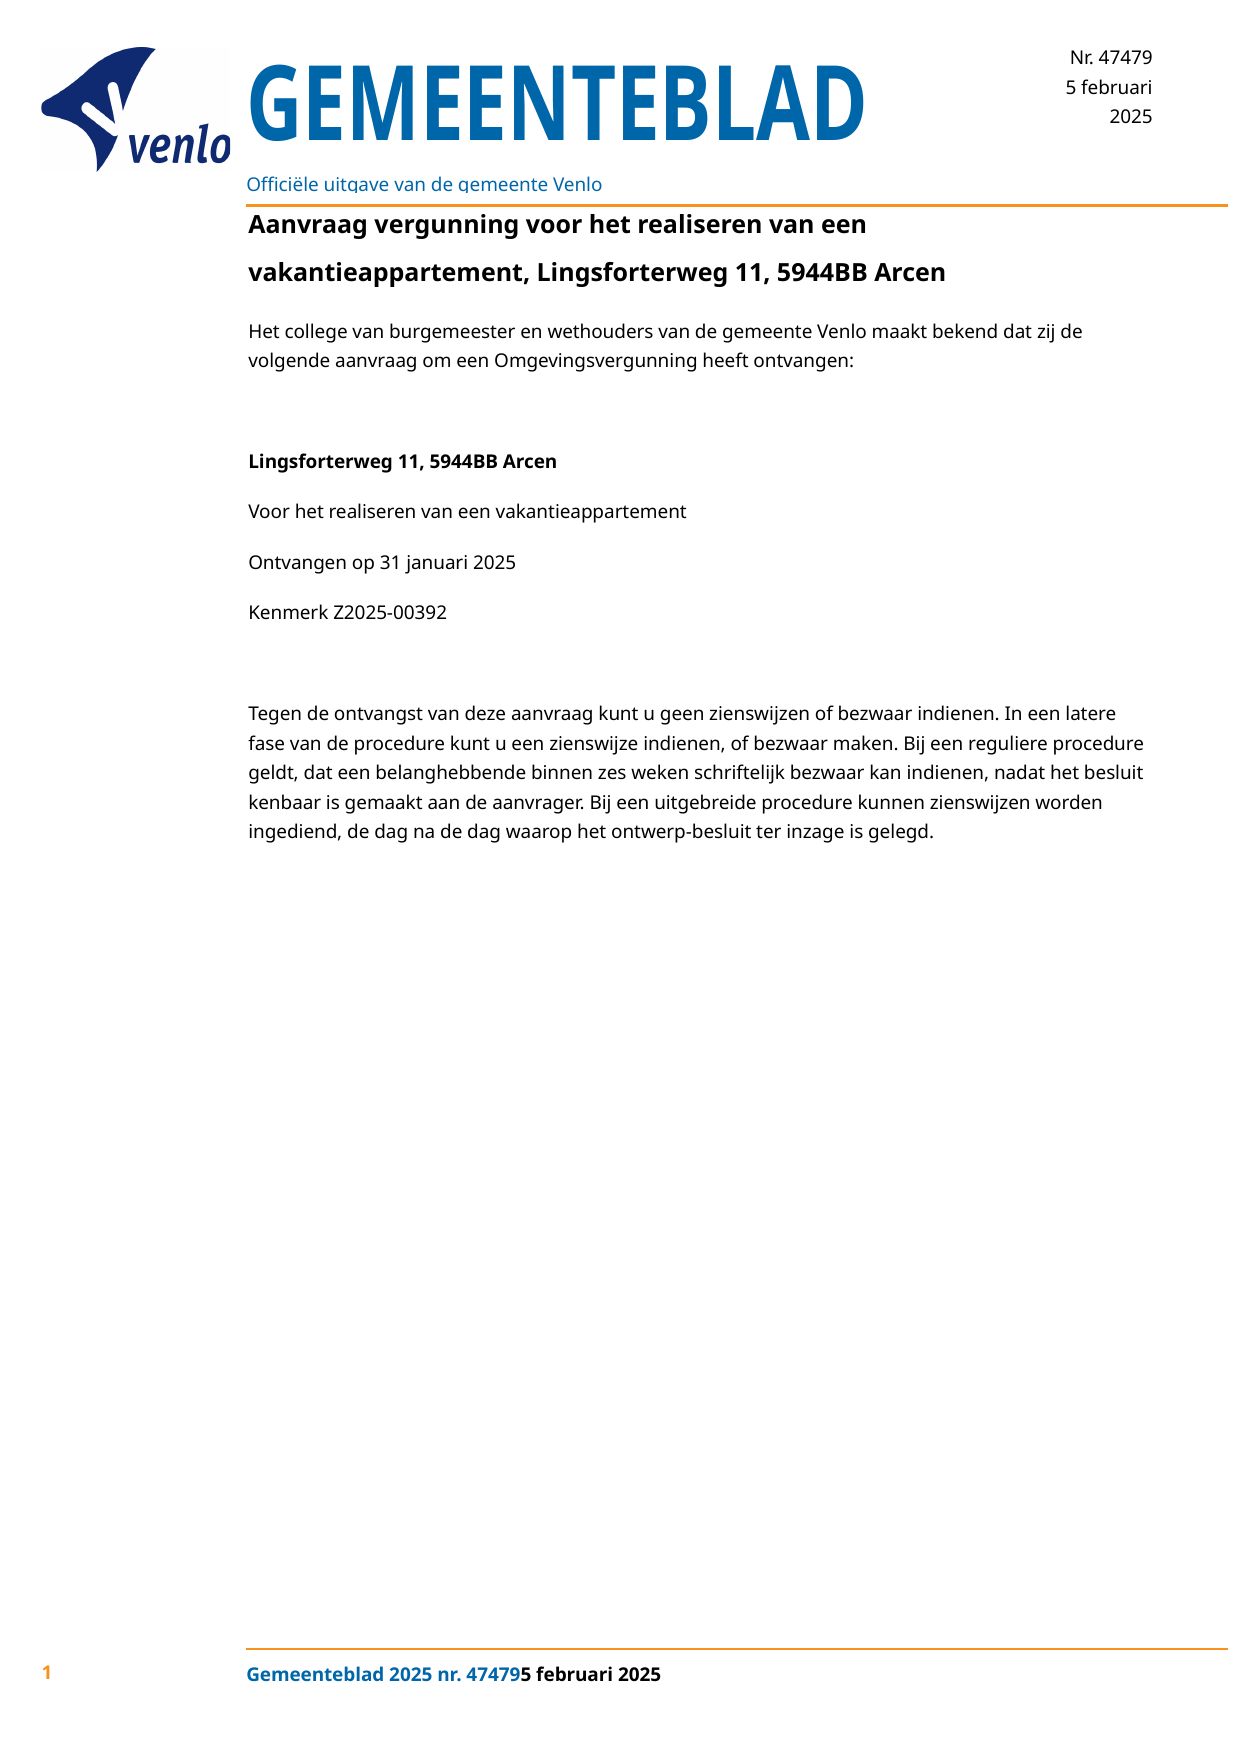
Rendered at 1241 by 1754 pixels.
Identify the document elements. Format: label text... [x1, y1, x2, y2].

text Ontvangen op 31 januari 2025 [248, 549, 1152, 575]
text Tegen de ontvangst van deze aanvraag kunt u geen zienswijzen of bezwaar indienen. In een latere fase van de procedure kunt u een zienswijze indienen, of bezwaar maken. Bij een reguliere procedure geldt, dat een belanghebbende binnen zes weken schriftelijk bezwaar kan indienen, nadat het besluit kenbaar is gemaakt aan de aanvrager. Bij een uitgebreide procedure kunnen zienswijzen worden ingediend, de dag na de dag waarop het ontwerp-besluit ter inzage is gelegd. [248, 700, 1152, 844]
text Voor het realiseren van een vakantieappartement [248, 499, 1152, 524]
text Kenmerk Z2025-00392 [248, 599, 1152, 625]
picture [41, 47, 231, 172]
text Lingsforterweg 11, 5944BB Arcen [248, 448, 1152, 474]
text Aanvraag vergunning voor het realiseren van een vakantieappartement, Lingsforterweg 11, 5944BB Arcen [248, 207, 1152, 288]
text Het college van burgemeester en wethouders van de gemeente Venlo maakt bekend dat zij de volgende aanvraag om een Omgevingsvergunning heeft ontvangen: [248, 318, 1152, 373]
